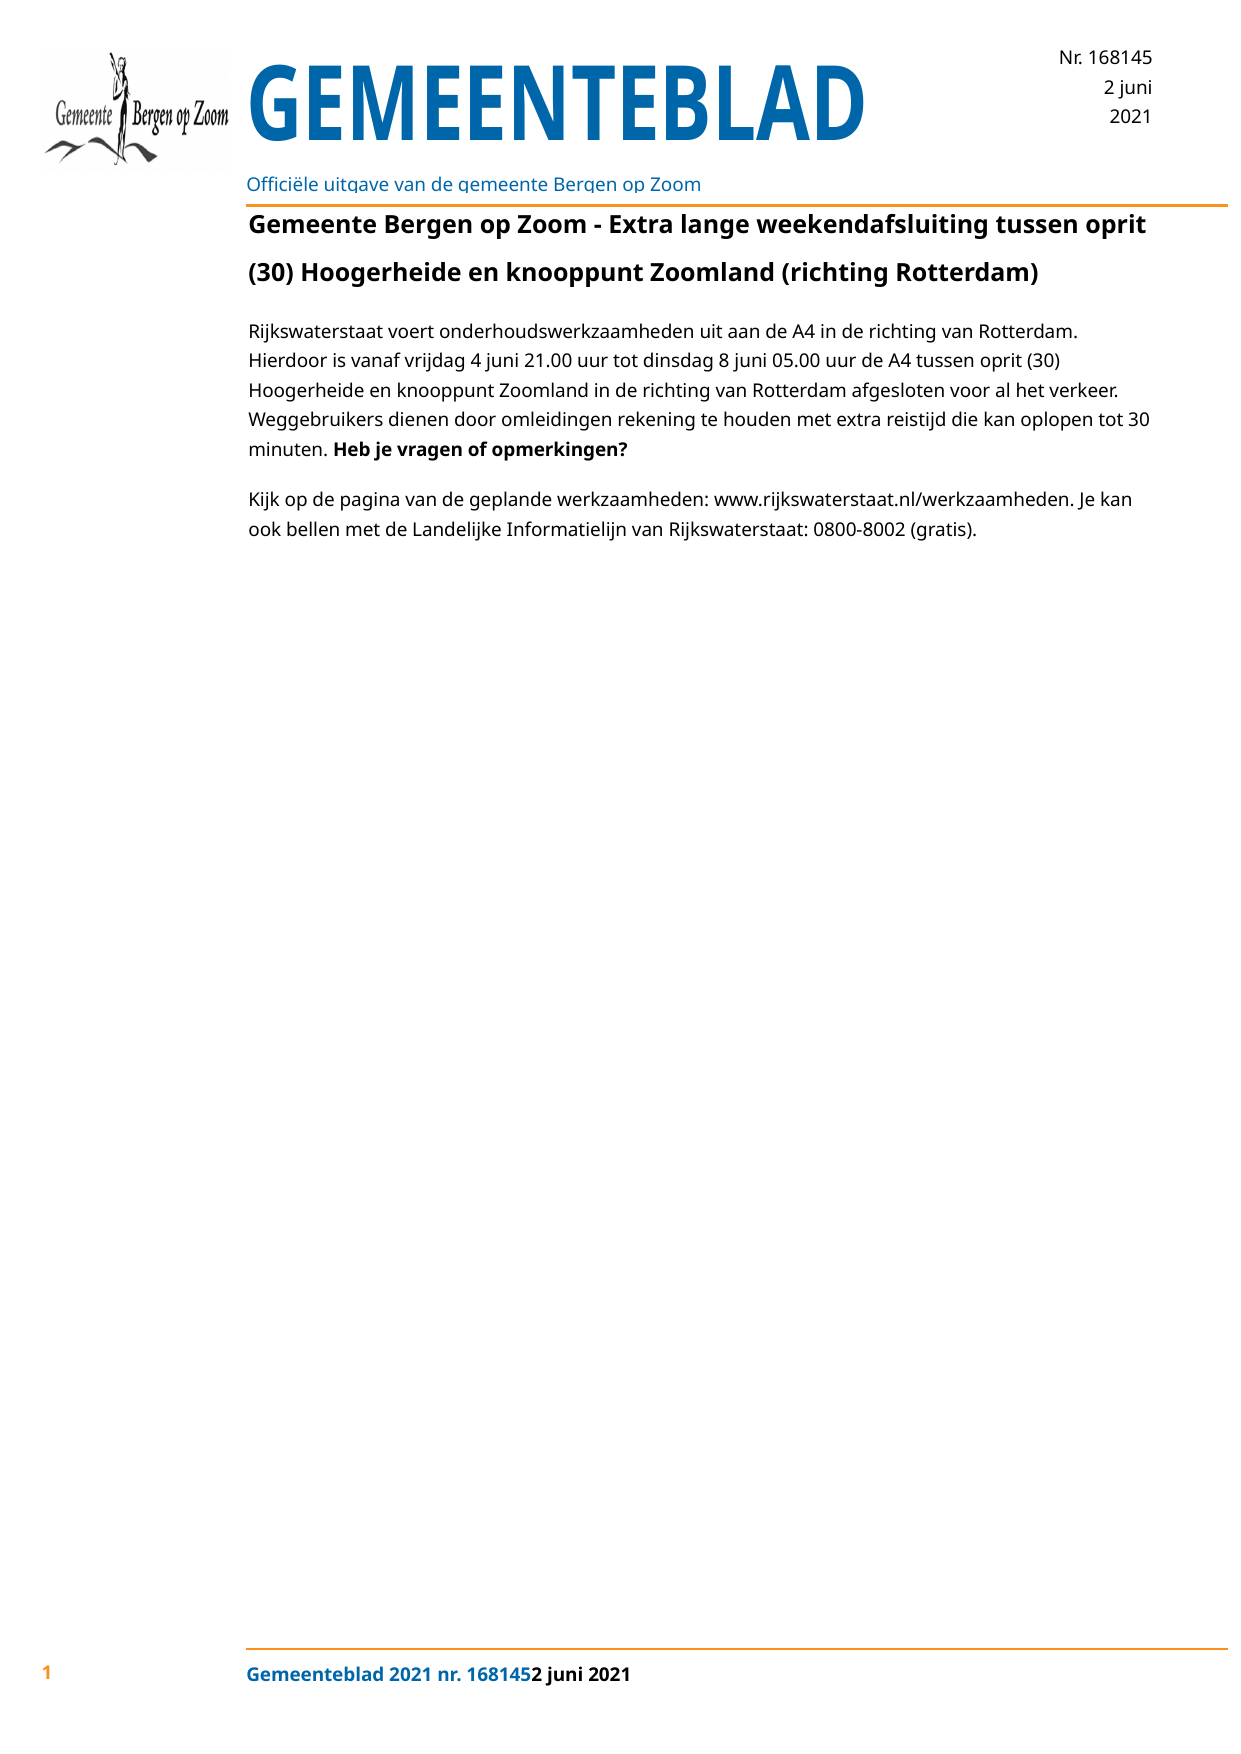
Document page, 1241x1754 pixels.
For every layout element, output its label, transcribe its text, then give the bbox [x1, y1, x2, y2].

text Rijkswaterstaat voert onderhoudswerkzaamheden uit aan de A4 in de richting van Rotterdam. Hierdoor is vanaf vrijdag 4 juni 21.00 uur tot dinsdag 8 juni 05.00 uur de A4 tussen oprit (30) Hoogerheide en knooppunt Zoomland in de richting van Rotterdam afgesloten voor al het verkeer. Weggebruikers dienen door omleidingen rekening te houden met extra reistijd die kan oplopen tot 30 minuten. Heb je vragen of opmerkingen? [248, 318, 1152, 462]
text Gemeente Bergen op Zoom - Extra lange weekendafsluiting tussen oprit (30) Hoogerheide en knooppunt Zoomland (richting Rotterdam) [248, 207, 1152, 288]
picture [41, 47, 231, 172]
text Kijk op de pagina van de geplande werkzaamheden: www.rijkswaterstaat.nl/werkzaamheden. Je kan ook bellen met de Landelijke Informatielijn van Rijkswaterstaat: 0800-8002 (gratis). [248, 487, 1152, 542]
